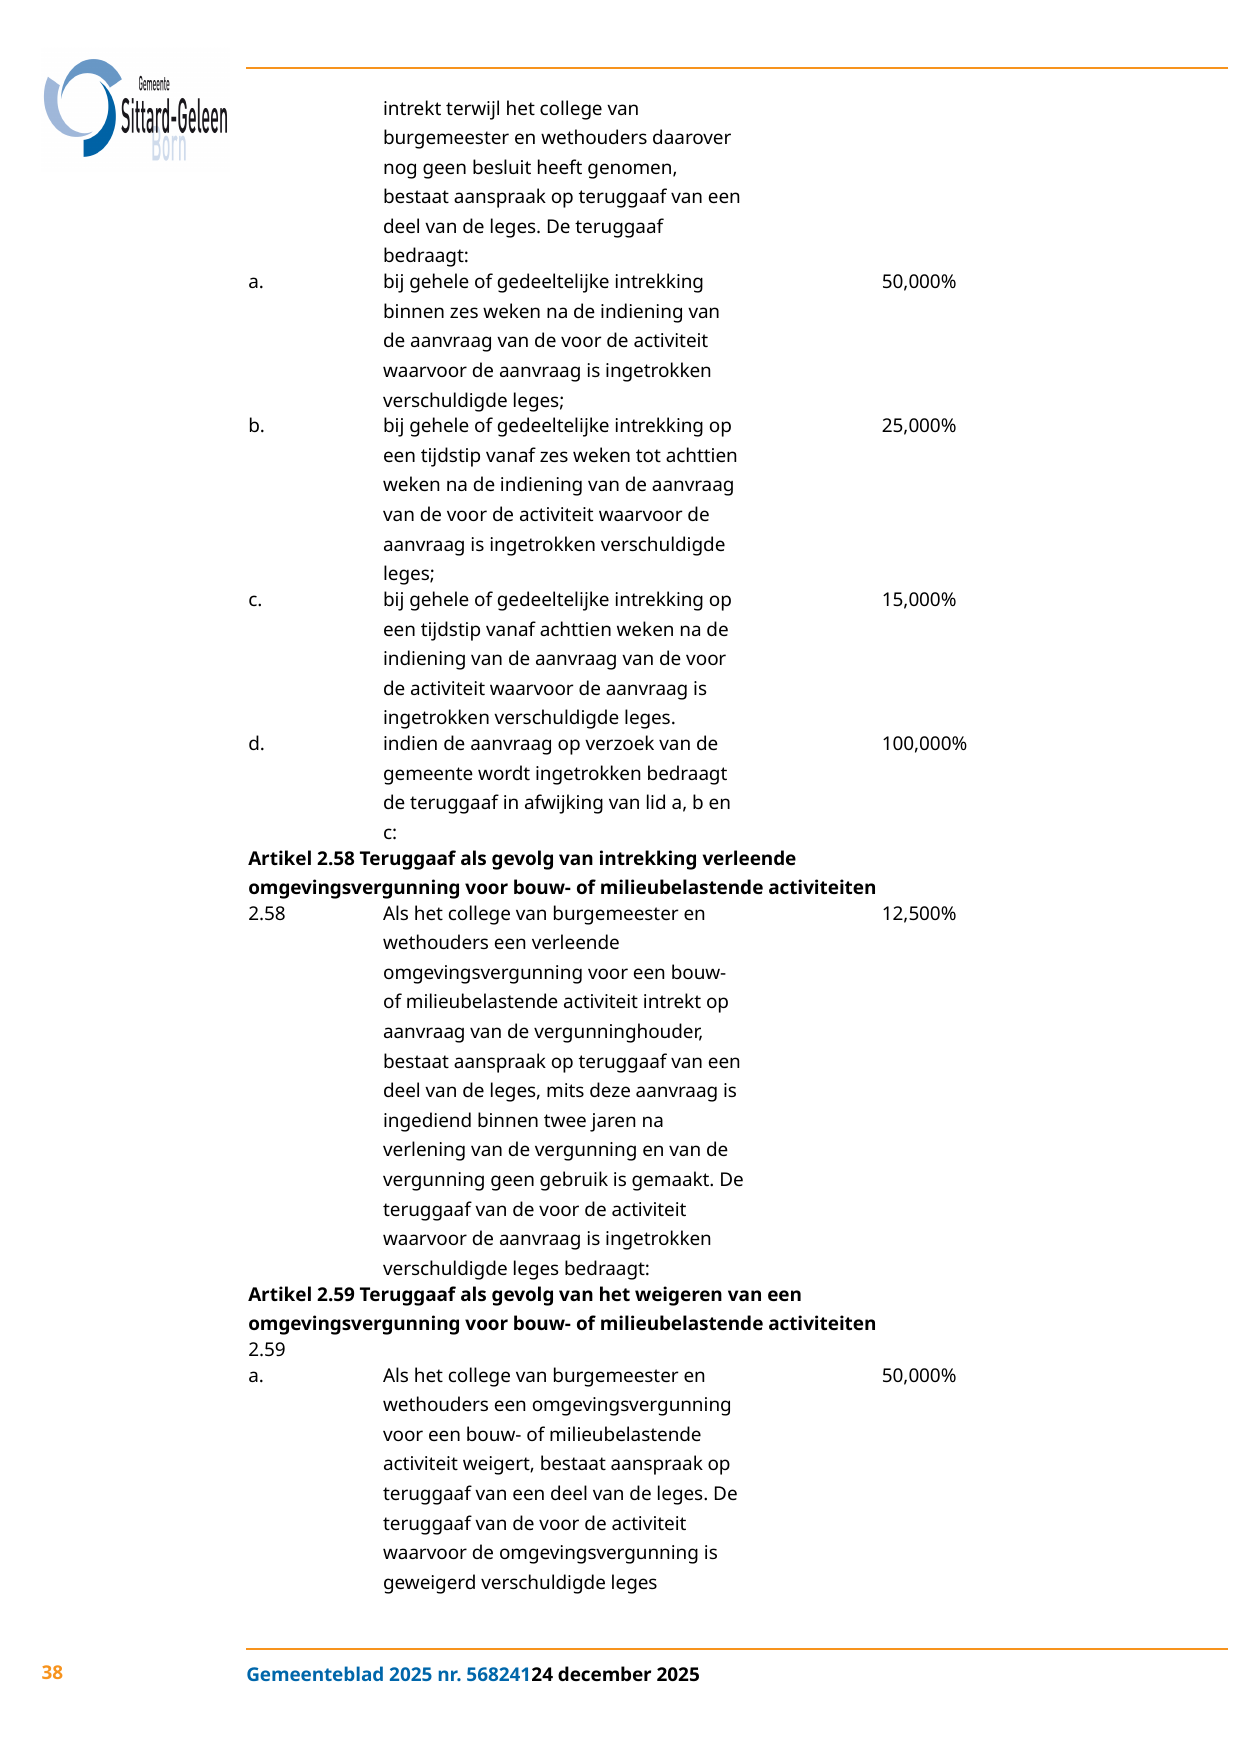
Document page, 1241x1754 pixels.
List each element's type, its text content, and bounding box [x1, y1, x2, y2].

table_cell [248, 95, 383, 268]
table_cell bij gehele of gedeeltelijke intrekking op een tijdstip vanaf achttien weken na de indiening van de aanvraag van de voor de activiteit waarvoor de aanvraag is ingetrokken verschuldigde leges. [383, 586, 747, 730]
table_cell [747, 1362, 882, 1594]
table_cell 2.58 [248, 900, 383, 1281]
table_cell [882, 95, 1017, 268]
table_cell a. [248, 269, 383, 412]
table_cell Artikel 2.59 Teruggaaf als gevolg van het weigeren van een omgevingsvergunning voor bouw- of milieubelastende activiteiten [248, 1281, 882, 1336]
table_cell 12,500% [882, 900, 1017, 1281]
table_cell [882, 1336, 1017, 1362]
table_cell Als het college van burgemeester en wethouders een verleende omgevingsvergunning voor een bouw- of milieubelastende activiteit intrekt op aanvraag van de vergunninghouder, bestaat aanspraak op teruggaaf van een deel van de leges, mits deze aanvraag is ingediend binnen twee jaren na verlening van de vergunning en van de vergunning geen gebruik is gemaakt. De teruggaaf van de voor de activiteit waarvoor de aanvraag is ingetrokken verschuldigde leges bedraagt: [383, 900, 747, 1281]
table_cell [747, 900, 882, 1281]
table_cell 25,000% [882, 413, 1017, 586]
table_cell 50,000% [882, 269, 1017, 412]
table_cell Artikel 2.58 Teruggaaf als gevolg van intrekking verleende omgevingsvergunning voor bouw- of milieubelastende activiteiten [248, 845, 882, 900]
table_cell c. [248, 586, 383, 730]
table_cell indien de aanvraag op verzoek van de gemeente wordt ingetrokken bedraagt de teruggaaf in afwijking van lid a, b en c: [383, 730, 747, 845]
table_cell [747, 1336, 882, 1362]
table_cell Als het college van burgemeester en wethouders een omgevingsvergunning voor een bouw- of milieubelastende activiteit weigert, bestaat aanspraak op teruggaaf van een deel van de leges. De teruggaaf van de voor de activiteit waarvoor de omgevingsvergunning is geweigerd verschuldigde leges [383, 1362, 747, 1594]
table_cell intrekt terwijl het college van burgemeester en wethouders daarover nog geen besluit heeft genomen, bestaat aanspraak op teruggaaf van een deel van de leges. De teruggaaf bedraagt: [383, 95, 747, 268]
table_cell [747, 730, 882, 845]
table_cell 2.59 [248, 1336, 383, 1362]
table_cell 15,000% [882, 586, 1017, 730]
table_cell [747, 413, 882, 586]
table_cell bij gehele of gedeeltelijke intrekking op een tijdstip vanaf zes weken tot achttien weken na de indiening van de aanvraag van de voor de activiteit waarvoor de aanvraag is ingetrokken verschuldigde leges; [383, 413, 747, 586]
table_cell d. [248, 730, 383, 845]
table_cell 50,000% [882, 1362, 1017, 1594]
table_cell [747, 269, 882, 412]
table_cell [747, 95, 882, 268]
picture [41, 47, 231, 172]
table_cell [747, 586, 882, 730]
table_cell a. [248, 1362, 383, 1594]
table_cell 100,000% [882, 730, 1017, 845]
table_cell [383, 1336, 747, 1362]
table_cell bij gehele of gedeeltelijke intrekking binnen zes weken na de indiening van de aanvraag van de voor de activiteit waarvoor de aanvraag is ingetrokken verschuldigde leges; [383, 269, 747, 412]
table_cell b. [248, 413, 383, 586]
